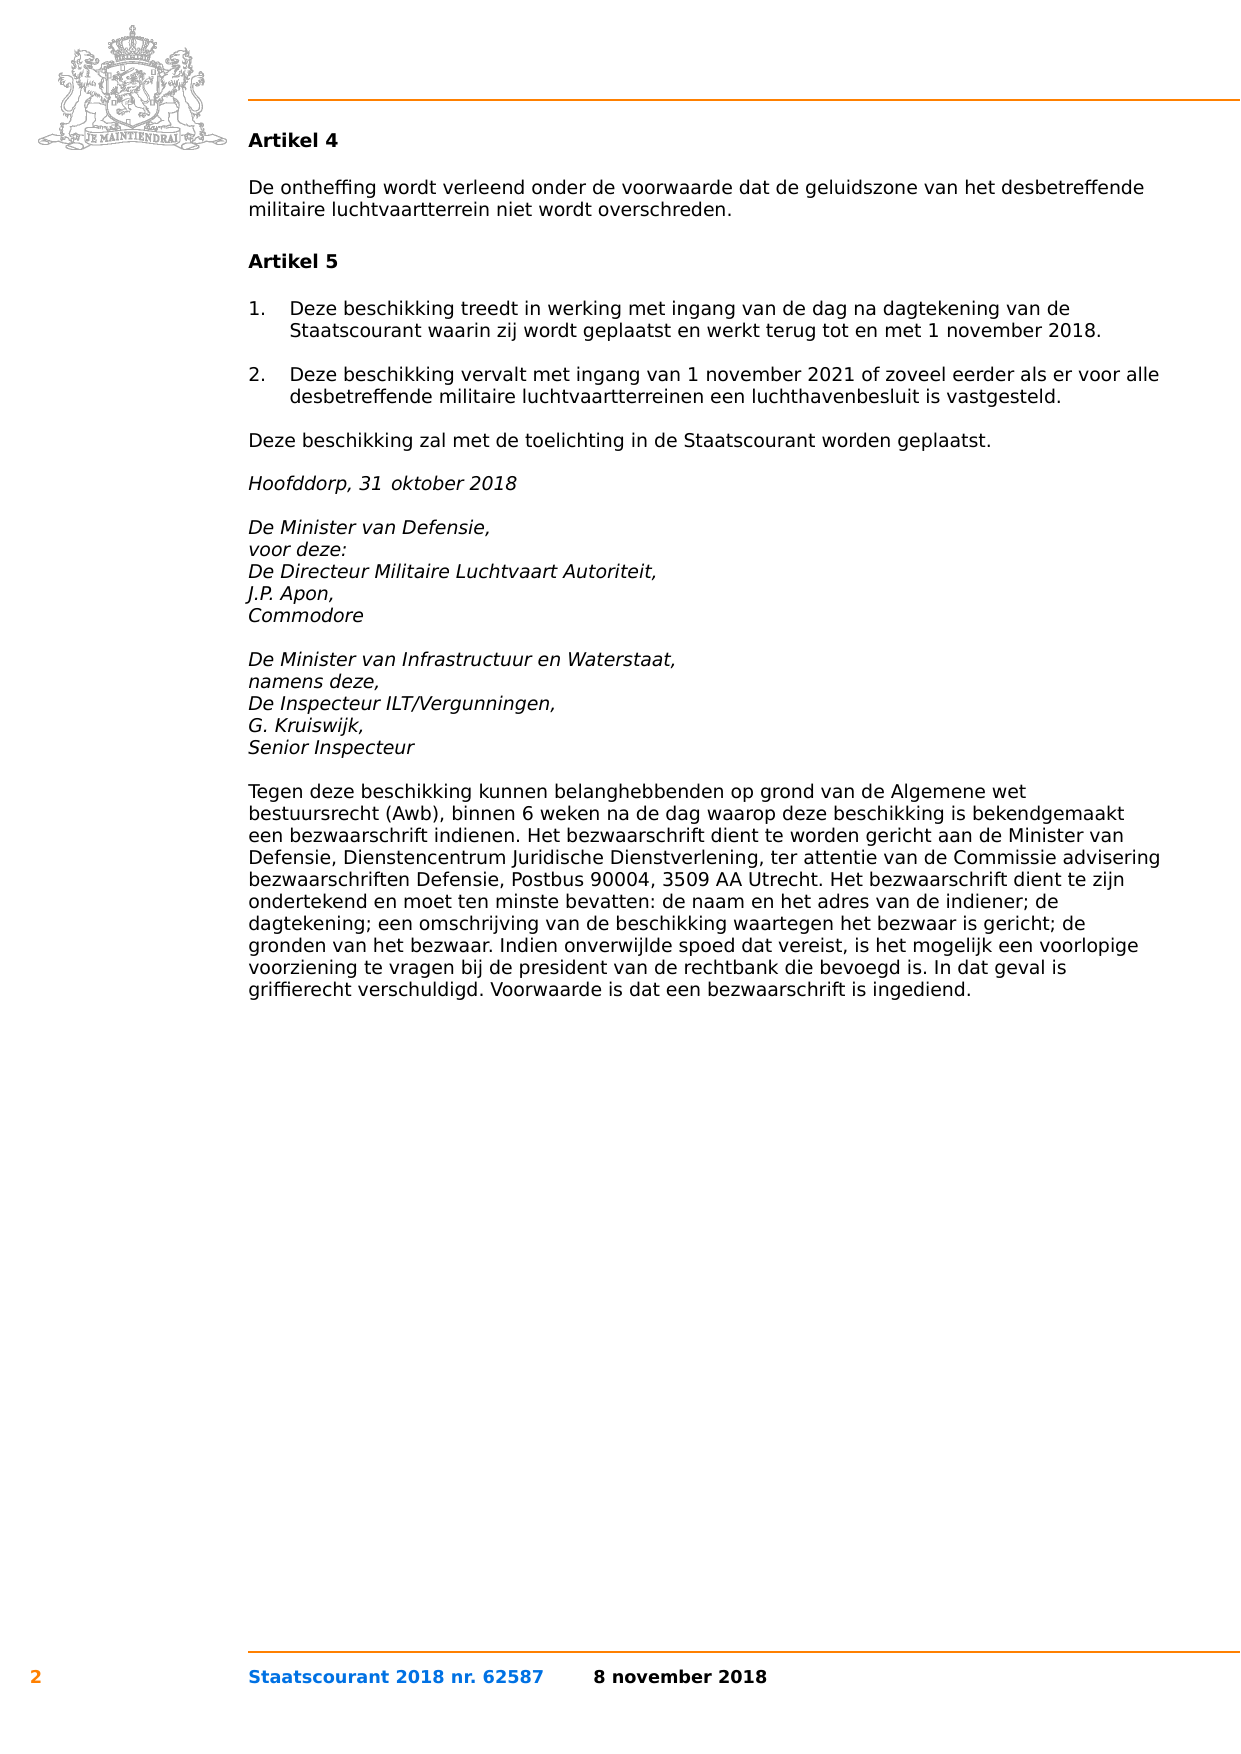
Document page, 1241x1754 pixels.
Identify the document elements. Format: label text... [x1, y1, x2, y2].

text De ontheffing wordt verleend onder de voorwaarde dat de geluidszone van het desbetreffende militaire luchtvaartterrein niet wordt overschreden. [248, 177, 1163, 221]
text De Minister van Defensie, voor deze: De Directeur Militaire Luchtvaart Autoriteit, J.P. Apon, Commodore [248, 517, 1163, 627]
text 2. Deze beschikking vervalt met ingang van 1 november 2021 of zoveel eerder als er voor alle desbetreffende militaire luchtvaartterreinen een luchthavenbesluit is vastgesteld. [248, 364, 1163, 408]
text Deze beschikking zal met de toelichting in de Staatscourant worden geplaatst. [248, 429, 1163, 451]
text Hoofddorp, 31 oktober 2018 [248, 473, 1163, 495]
picture [38, 25, 227, 150]
text Tegen deze beschikking kunnen belanghebbenden op grond van de Algemene wet bestuursrecht (Awb), binnen 6 weken na de dag waarop deze beschikking is bekendgemaakt een bezwaarschrift indienen. Het bezwaarschrift dient te worden gericht aan de Minister van Defensie, Dienstencentrum Juridische Dienstverlening, ter attentie van de Commissie advisering bezwaarschriften Defensie, Postbus 90004, 3509 AA Utrecht. Het bezwaarschrift dient te zijn ondertekend en moet ten minste bevatten: de naam en het adres van de indiener; de dagtekening; een omschrijving van de beschikking waartegen het bezwaar is gericht; de gronden van het bezwaar. Indien onverwijlde spoed dat vereist, is het mogelijk een voorlopige voorziening te vragen bij de president van de rechtbank die bevoegd is. In dat geval is griffierecht verschuldigd. Voorwaarde is dat een bezwaarschrift is ingediend. [248, 781, 1163, 1001]
text De Minister van Infrastructuur en Waterstaat, namens deze, De Inspecteur ILT/Vergunningen, G. Kruiswijk, Senior Inspecteur [248, 649, 1163, 759]
subtitle Artikel 4 [248, 130, 1163, 152]
text 1. Deze beschikking treedt in werking met ingang van de dag na dagtekening van de Staatscourant waarin zij wordt geplaatst en werkt terug tot en met 1 november 2018. [248, 298, 1163, 342]
subtitle Artikel 5 [248, 251, 1163, 273]
